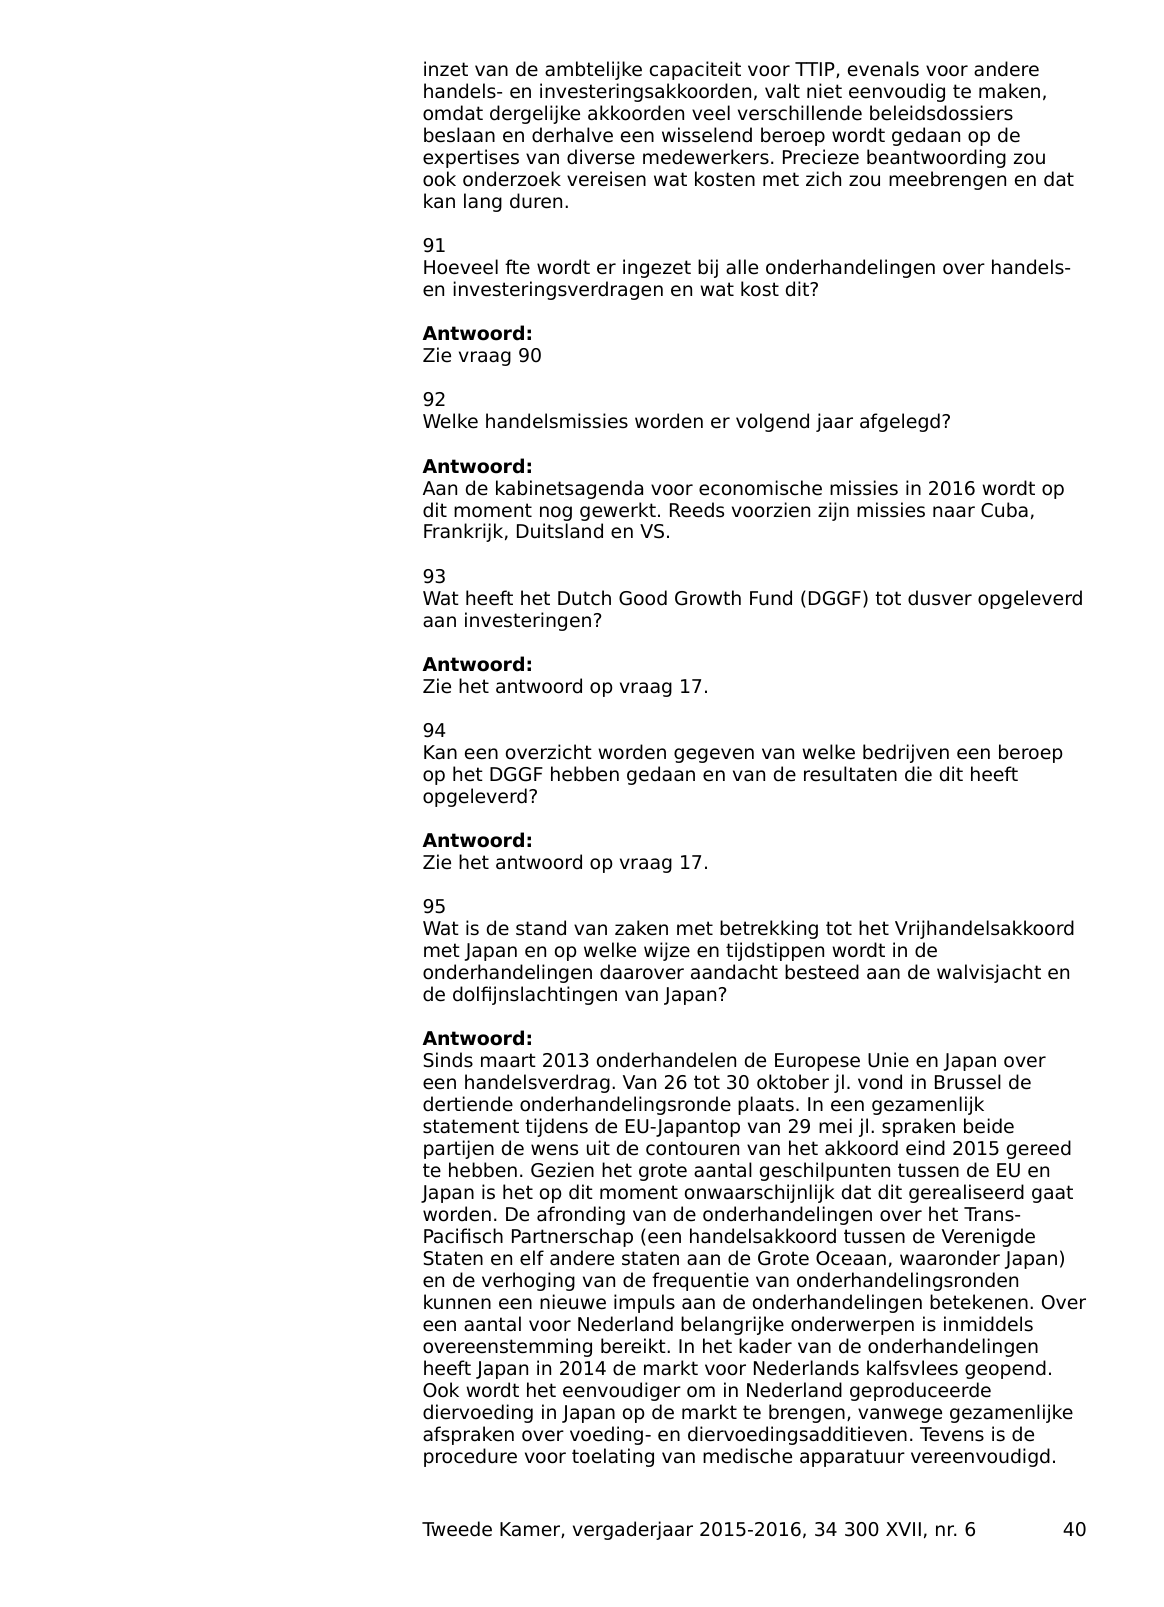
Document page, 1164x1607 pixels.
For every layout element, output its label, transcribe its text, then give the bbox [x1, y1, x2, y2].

text 93 [422, 566, 1087, 588]
text Sinds maart 2013 onderhandelen de Europese Unie en Japan over een handelsverdrag. Van 26 tot 30 oktober jl. vond in Brussel de dertiende onderhandelingsronde plaats. In een gezamenlijk statement tijdens de EU-Japantop van 29 mei jl. spraken beide partijen de wens uit de contouren van het akkoord eind 2015 gereed te hebben. Gezien het grote aantal geschilpunten tussen de EU en Japan is het op dit moment onwaarschijnlijk dat dit gerealiseerd gaat worden. De afronding van de onderhandelingen over het Trans-Pacifisch Partnerschap (een handelsakkoord tussen de Verenigde Staten en elf andere staten aan de Grote Oceaan, waaronder Japan) en de verhoging van de frequentie van onderhandelingsronden kunnen een nieuwe impuls aan de onderhandelingen betekenen. Over een aantal voor Nederland belangrijke onderwerpen is inmiddels overeenstemming bereikt. In het kader van de onderhandelingen heeft Japan in 2014 de markt voor Nederlands kalfsvlees geopend. Ook wordt het eenvoudiger om in Nederland geproduceerde diervoeding in Japan op de markt te brengen, vanwege gezamenlijke afspraken over voeding- en diervoedingsadditieven. Tevens is de procedure voor toelating van medische apparatuur vereenvoudigd. [422, 1050, 1087, 1468]
text inzet van de ambtelijke capaciteit voor TTIP, evenals voor andere handels- en investeringsakkoorden, valt niet eenvoudig te maken, omdat dergelijke akkoorden veel verschillende beleidsdossiers beslaan en derhalve een wisselend beroep wordt gedaan op de expertises van diverse medewerkers. Precieze beantwoording zou ook onderzoek vereisen wat kosten met zich zou meebrengen en dat kan lang duren. [422, 59, 1087, 213]
text Zie het antwoord op vraag 17. [422, 676, 1087, 698]
text Zie vraag 90 [422, 345, 1087, 367]
text Aan de kabinetsagenda voor economische missies in 2016 wordt op dit moment nog gewerkt. Reeds voorzien zijn missies naar Cuba, Frankrijk, Duitsland en VS. [422, 477, 1087, 543]
text Antwoord: [422, 1028, 1087, 1050]
text Welke handelsmissies worden er volgend jaar afgelegd? [422, 411, 1087, 433]
text Wat heeft het Dutch Good Growth Fund (DGGF) tot dusver opgeleverd aan investeringen? [422, 588, 1087, 632]
text Hoeveel fte wordt er ingezet bij alle onderhandelingen over handels- en investeringsverdragen en wat kost dit? [422, 257, 1087, 301]
text Wat is de stand van zaken met betrekking tot het Vrijhandelsakkoord met Japan en op welke wijze en tijdstippen wordt in de onderhandelingen daarover aandacht besteed aan de walvisjacht en de dolfijnslachtingen van Japan? [422, 918, 1087, 1006]
text Kan een overzicht worden gegeven van welke bedrijven een beroep op het DGGF hebben gedaan en van de resultaten die dit heeft opgeleverd? [422, 742, 1087, 808]
text 94 [422, 720, 1087, 742]
text 95 [422, 896, 1087, 918]
text Antwoord: [422, 456, 1087, 477]
text Antwoord: [422, 830, 1087, 852]
text Antwoord: [422, 323, 1087, 345]
text Antwoord: [422, 654, 1087, 676]
text 91 [422, 235, 1087, 257]
text Zie het antwoord op vraag 17. [422, 852, 1087, 874]
text 92 [422, 389, 1087, 411]
